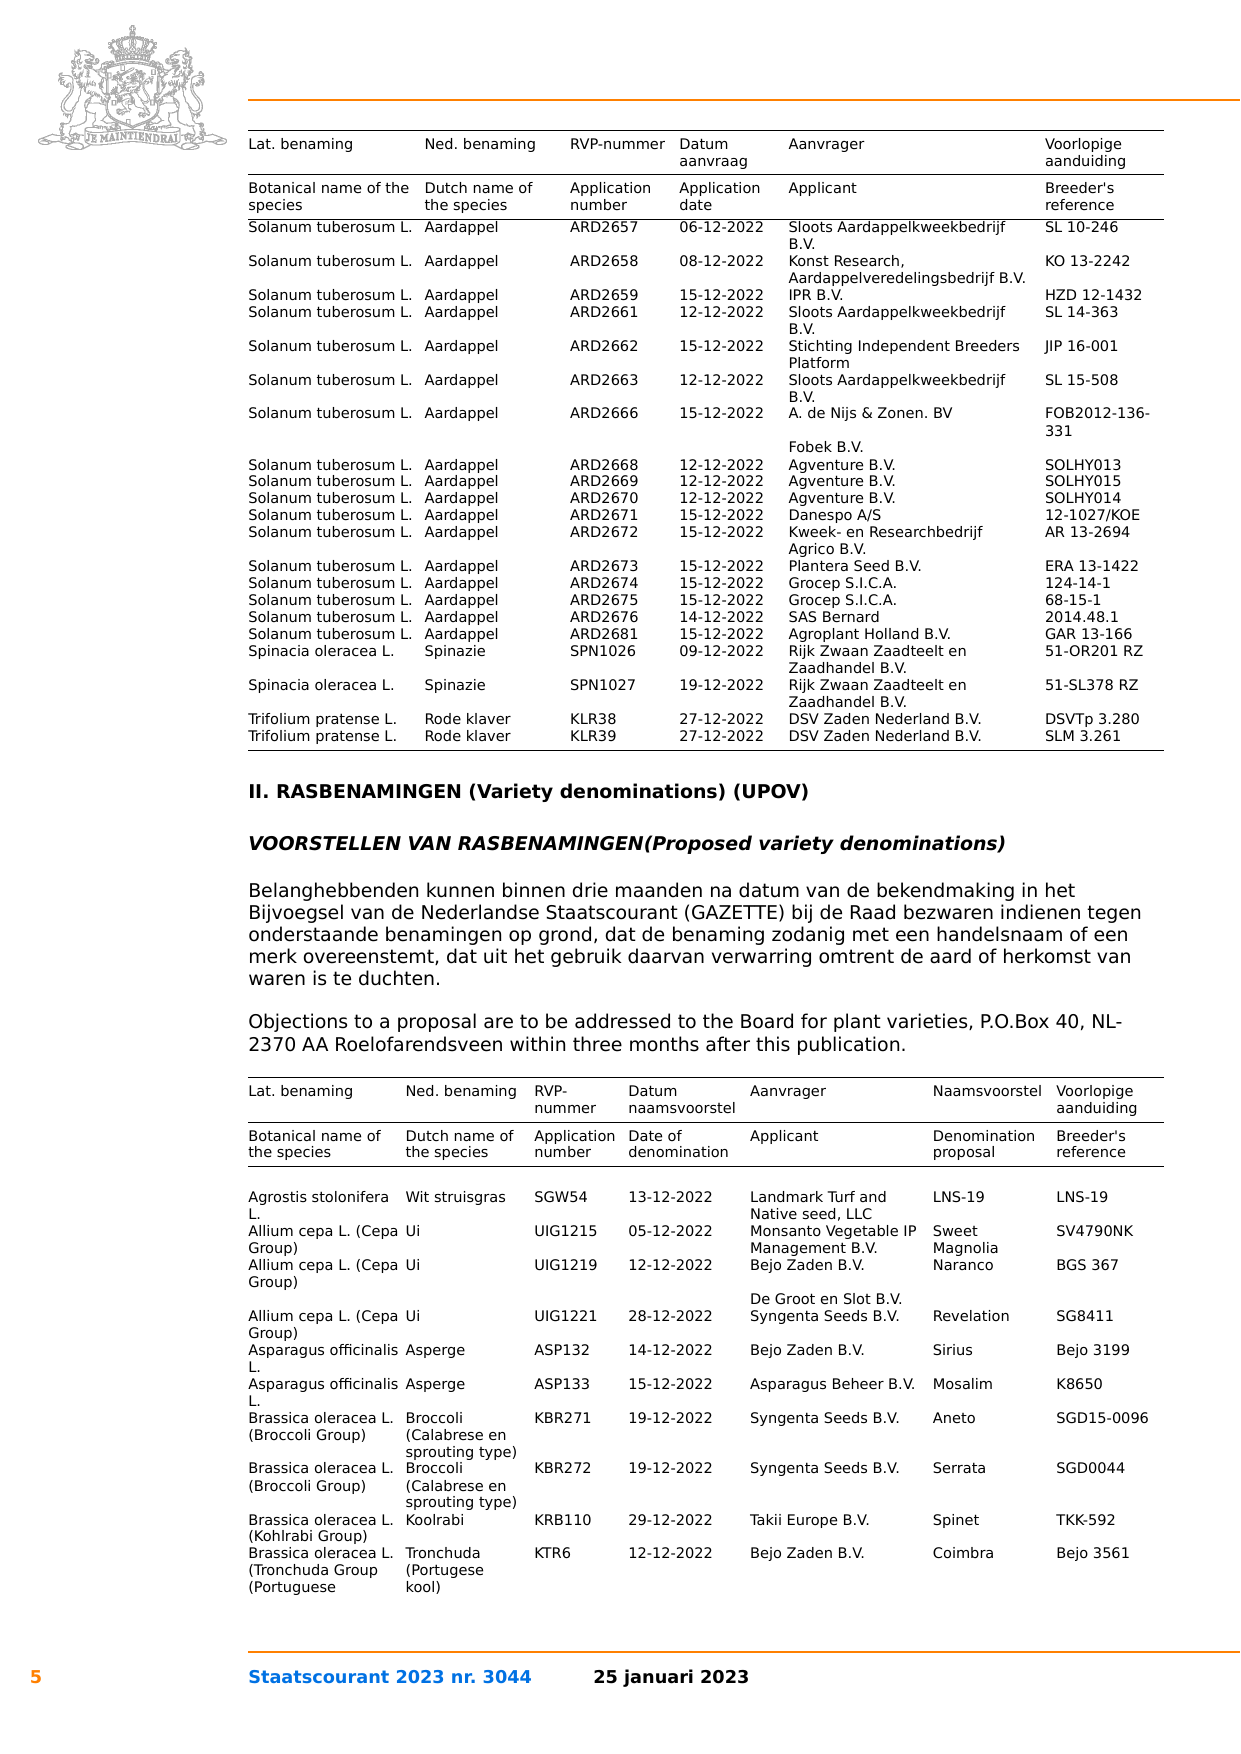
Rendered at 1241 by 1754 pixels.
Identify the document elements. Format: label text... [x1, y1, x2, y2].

table_cell ARD2662 [564, 338, 673, 371]
table_cell Aardappel [419, 558, 564, 575]
table_cell K8650 [1050, 1376, 1163, 1409]
table_cell Allium cepa L. (Cepa Group) [248, 1257, 399, 1291]
table_cell Aardappel [419, 338, 564, 371]
table_cell Solanum tuberosum L. [248, 558, 418, 575]
table_cell Konst Research, Aardappelveredelingsbedrijf B.V. [782, 253, 1039, 287]
table_header Voorlopige aanduiding [1050, 1078, 1163, 1122]
table_cell 12-12-2022 [673, 456, 782, 473]
table_cell 12-12-2022 [673, 490, 782, 507]
table_cell 28-12-2022 [622, 1308, 744, 1342]
table_cell 15-12-2022 [673, 507, 782, 524]
table_cell [927, 1291, 1050, 1308]
table_cell SOLHY013 [1039, 456, 1163, 473]
table_cell Brassica oleracea L. (Kohlrabi Group) [248, 1511, 399, 1545]
table_cell SAS Bernard [782, 609, 1039, 626]
table_cell BGS 367 [1050, 1257, 1163, 1291]
table_cell Solanum tuberosum L. [248, 456, 418, 473]
table_cell [927, 1167, 1050, 1189]
table_header Ned. benaming [419, 131, 564, 174]
table_cell 124-14-1 [1039, 575, 1163, 592]
table_cell 12-12-2022 [622, 1257, 744, 1291]
table_cell Solanum tuberosum L. [248, 609, 418, 626]
table_cell KTR6 [528, 1545, 622, 1596]
table_cell Aardappel [419, 524, 564, 558]
table_cell 15-12-2022 [673, 575, 782, 592]
table_cell SGD0044 [1050, 1460, 1163, 1511]
table_cell SG8411 [1050, 1308, 1163, 1342]
table_cell [622, 1291, 744, 1308]
table_cell 09-12-2022 [673, 643, 782, 677]
table_cell A. de Nijs & Zonen. BV [782, 405, 1039, 439]
table_cell [248, 1167, 399, 1189]
table_header RVP-nummer [528, 1078, 622, 1122]
table_cell Aardappel [419, 304, 564, 337]
table_cell SOLHY015 [1039, 473, 1163, 490]
table_cell ARD2670 [564, 490, 673, 507]
table_cell Dutch name of the species [399, 1123, 528, 1166]
table_cell 08-12-2022 [673, 253, 782, 287]
table_cell Sloots Aardappelkweekbedrijf B.V. [782, 371, 1039, 405]
table_cell Trifolium pratense L. [248, 728, 418, 750]
table_cell 06-12-2022 [673, 220, 782, 253]
table_cell 15-12-2022 [622, 1376, 744, 1409]
table_header Datum aanvraag [673, 131, 782, 174]
table_cell ARD2663 [564, 371, 673, 405]
table_cell Ui [399, 1308, 528, 1342]
table_header Lat. benaming [248, 1078, 399, 1122]
table_cell Danespo A/S [782, 507, 1039, 524]
table_cell FOB2012-136-331 [1039, 405, 1163, 439]
table_cell KBR271 [528, 1410, 622, 1460]
table_cell SV4790NK [1050, 1223, 1163, 1257]
table_cell Broccoli (Calabrese en sprouting type) [399, 1460, 528, 1511]
table_cell 15-12-2022 [673, 287, 782, 303]
table_cell [564, 439, 673, 456]
table_cell Solanum tuberosum L. [248, 220, 418, 253]
table_cell Dutch name of the species [419, 175, 564, 219]
table_cell Brassica oleracea L. (Tronchuda Group (Portuguese [248, 1545, 399, 1596]
table_cell Rijk Zwaan Zaadteelt en Zaadhandel B.V. [782, 677, 1039, 711]
table_cell ERA 13-1422 [1039, 558, 1163, 575]
table_cell Solanum tuberosum L. [248, 592, 418, 609]
table_cell KO 13-2242 [1039, 253, 1163, 287]
table_cell SGW54 [528, 1189, 622, 1223]
table_cell Spinazie [419, 643, 564, 677]
table_cell ARD2676 [564, 609, 673, 626]
table_cell Aardappel [419, 371, 564, 405]
table_cell 15-12-2022 [673, 338, 782, 371]
table_cell Solanum tuberosum L. [248, 473, 418, 490]
table_cell Aardappel [419, 609, 564, 626]
table_cell Aardappel [419, 253, 564, 287]
table_cell 27-12-2022 [673, 728, 782, 750]
table_cell SPN1026 [564, 643, 673, 677]
table_cell ARD2666 [564, 405, 673, 439]
table_cell Bejo 3199 [1050, 1342, 1163, 1376]
table_cell DSVTp 3.280 [1039, 711, 1163, 728]
table_cell 51-OR201 RZ [1039, 643, 1163, 677]
table_cell 27-12-2022 [673, 711, 782, 728]
table_cell Agventure B.V. [782, 456, 1039, 473]
table_cell Ui [399, 1257, 528, 1291]
subtitle II. RASBENAMINGEN (Variety denominations) (UPOV) [248, 781, 1163, 803]
table_cell Asparagus officinalis L. [248, 1342, 399, 1376]
table_cell Rode klaver [419, 711, 564, 728]
table_cell 12-1027/KOE [1039, 507, 1163, 524]
table_cell Application date [673, 175, 782, 219]
table_cell Rijk Zwaan Zaadteelt en Zaadhandel B.V. [782, 643, 1039, 677]
text Belanghebbenden kunnen binnen drie maanden na datum van de bekendmaking in het Bijvoegsel van de Nederlandse Staatscourant (GAZETTE) bij de Raad bezwaren indienen tegen onderstaande benamingen op grond, dat de benaming zodanig met een handelsnaam of een merk overeenstemt, dat uit het gebruik daarvan verwarring omtrent de aard of herkomst van waren is te duchten. [248, 880, 1163, 989]
table_cell Applicant [782, 175, 1039, 219]
table_cell Botanical name of the species [248, 175, 418, 219]
table_cell ARD2674 [564, 575, 673, 592]
table_cell ASP133 [528, 1376, 622, 1409]
table_cell Rode klaver [419, 728, 564, 750]
table_cell Solanum tuberosum L. [248, 371, 418, 405]
table_cell 51-SL378 RZ [1039, 677, 1163, 711]
table_cell [1050, 1167, 1163, 1189]
table_cell Spinazie [419, 677, 564, 711]
table_cell Agventure B.V. [782, 473, 1039, 490]
table_cell TKK-592 [1050, 1511, 1163, 1545]
table_cell SL 10-246 [1039, 220, 1163, 253]
table_cell Solanum tuberosum L. [248, 405, 418, 439]
table_cell 05-12-2022 [622, 1223, 744, 1257]
table_cell JIP 16-001 [1039, 338, 1163, 371]
picture [38, 25, 227, 150]
table_cell UIG1215 [528, 1223, 622, 1257]
table_cell Solanum tuberosum L. [248, 338, 418, 371]
table_cell [248, 1291, 399, 1308]
table_cell Serrata [927, 1460, 1050, 1511]
table_cell Date of denomination [622, 1123, 744, 1166]
table_cell Agventure B.V. [782, 490, 1039, 507]
table_cell Sweet Magnolia [927, 1223, 1050, 1257]
table_cell Allium cepa L. (Cepa Group) [248, 1308, 399, 1342]
table_cell 15-12-2022 [673, 524, 782, 558]
table_cell ARD2669 [564, 473, 673, 490]
table_cell LNS-19 [927, 1189, 1050, 1223]
table_cell Sirius [927, 1342, 1050, 1376]
table_cell DSV Zaden Nederland B.V. [782, 728, 1039, 750]
table_cell Syngenta Seeds B.V. [744, 1460, 927, 1511]
table_cell 19-12-2022 [622, 1410, 744, 1460]
table_cell ARD2681 [564, 626, 673, 643]
table_header Voorlopige aanduiding [1039, 131, 1163, 174]
table_header Ned. benaming [399, 1078, 528, 1122]
table_cell Aardappel [419, 456, 564, 473]
text Objections to a proposal are to be addressed to the Board for plant varieties, P.O.Box 40, NL-2370 AA Roelofarendsveen within three months after this publication. [248, 1011, 1163, 1055]
table_cell 14-12-2022 [673, 609, 782, 626]
table_cell GAR 13-166 [1039, 626, 1163, 643]
table_cell Solanum tuberosum L. [248, 575, 418, 592]
table_cell Broccoli (Calabrese en sprouting type) [399, 1410, 528, 1460]
table_cell Stichting Independent Breeders Platform [782, 338, 1039, 371]
table_cell IPR B.V. [782, 287, 1039, 303]
table_cell Sloots Aardappelkweekbedrijf B.V. [782, 304, 1039, 337]
table_header Naamsvoorstel [927, 1078, 1050, 1122]
table_cell ASP132 [528, 1342, 622, 1376]
table_cell UIG1219 [528, 1257, 622, 1291]
table_cell Sloots Aardappelkweekbedrijf B.V. [782, 220, 1039, 253]
table_cell Mosalim [927, 1376, 1050, 1409]
table_cell Wit struisgras [399, 1189, 528, 1223]
table_cell Grocep S.I.C.A. [782, 575, 1039, 592]
table_cell Spinacia oleracea L. [248, 677, 418, 711]
table_cell Fobek B.V. [782, 439, 1039, 456]
table_cell ARD2661 [564, 304, 673, 337]
table_cell Takii Europe B.V. [744, 1511, 927, 1545]
table_cell [399, 1291, 528, 1308]
table_header RVP-nummer [564, 131, 673, 174]
table_cell Bejo Zaden B.V. [744, 1342, 927, 1376]
table_cell 15-12-2022 [673, 405, 782, 439]
table_cell 29-12-2022 [622, 1511, 744, 1545]
table_cell Aneto [927, 1410, 1050, 1460]
table_cell Aardappel [419, 220, 564, 253]
table_cell 12-12-2022 [673, 371, 782, 405]
table_cell 12-12-2022 [673, 473, 782, 490]
table_cell Bejo Zaden B.V. [744, 1257, 927, 1291]
table_cell [419, 439, 564, 456]
table_cell 2014.48.1 [1039, 609, 1163, 626]
table_cell Trifolium pratense L. [248, 711, 418, 728]
table_cell ARD2673 [564, 558, 673, 575]
table_cell Tronchuda (Portugese kool) [399, 1545, 528, 1596]
table_cell Asperge [399, 1376, 528, 1409]
table_cell Syngenta Seeds B.V. [744, 1308, 927, 1342]
table_cell UIG1221 [528, 1308, 622, 1342]
table_cell [673, 439, 782, 456]
table_cell Brassica oleracea L. (Broccoli Group) [248, 1410, 399, 1460]
table_cell De Groot en Slot B.V. [744, 1291, 927, 1308]
table_cell 68-15-1 [1039, 592, 1163, 609]
table_cell Syngenta Seeds B.V. [744, 1410, 927, 1460]
table_cell Solanum tuberosum L. [248, 253, 418, 287]
table_cell Ui [399, 1223, 528, 1257]
table_cell Solanum tuberosum L. [248, 626, 418, 643]
table_cell Asparagus officinalis L. [248, 1376, 399, 1409]
table_cell Aardappel [419, 405, 564, 439]
table_cell Naranco [927, 1257, 1050, 1291]
table_cell [622, 1167, 744, 1189]
table_cell SGD15-0096 [1050, 1410, 1163, 1460]
table_cell 19-12-2022 [622, 1460, 744, 1511]
table_header Lat. benaming [248, 131, 418, 174]
table_cell 19-12-2022 [673, 677, 782, 711]
table_cell DSV Zaden Nederland B.V. [782, 711, 1039, 728]
table_cell 12-12-2022 [673, 304, 782, 337]
table_cell Solanum tuberosum L. [248, 507, 418, 524]
table_cell Aardappel [419, 473, 564, 490]
table_cell SPN1027 [564, 677, 673, 711]
table_cell Aardappel [419, 592, 564, 609]
table_cell KRB110 [528, 1511, 622, 1545]
table_cell Allium cepa L. (Cepa Group) [248, 1223, 399, 1257]
table_cell Kweek- en Researchbedrijf Agrico B.V. [782, 524, 1039, 558]
table_cell Solanum tuberosum L. [248, 304, 418, 337]
table_cell [1050, 1291, 1163, 1308]
table_cell Bejo Zaden B.V. [744, 1545, 927, 1596]
table_cell ARD2657 [564, 220, 673, 253]
table_cell SL 14-363 [1039, 304, 1163, 337]
table_cell Aardappel [419, 507, 564, 524]
table_header Aanvrager [782, 131, 1039, 174]
table_cell Agroplant Holland B.V. [782, 626, 1039, 643]
table_cell Solanum tuberosum L. [248, 490, 418, 507]
table_cell ARD2658 [564, 253, 673, 287]
table_cell Aardappel [419, 490, 564, 507]
table_cell Botanical name of the species [248, 1123, 399, 1166]
table_cell Agrostis stolonifera L. [248, 1189, 399, 1223]
table_cell Landmark Turf and Native seed, LLC [744, 1189, 927, 1223]
table_cell LNS-19 [1050, 1189, 1163, 1223]
table_cell Aardappel [419, 287, 564, 303]
table_cell 14-12-2022 [622, 1342, 744, 1376]
table_cell [744, 1167, 927, 1189]
table_cell [248, 439, 418, 456]
table_cell Coimbra [927, 1545, 1050, 1596]
table_cell Asperge [399, 1342, 528, 1376]
table_cell 15-12-2022 [673, 592, 782, 609]
table_cell Koolrabi [399, 1511, 528, 1545]
table_cell 15-12-2022 [673, 558, 782, 575]
table_cell KLR39 [564, 728, 673, 750]
table_cell Aardappel [419, 626, 564, 643]
table_cell Spinacia oleracea L. [248, 643, 418, 677]
table_cell AR 13-2694 [1039, 524, 1163, 558]
table_cell Brassica oleracea L. (Broccoli Group) [248, 1460, 399, 1511]
table_cell Application number [564, 175, 673, 219]
table_cell Solanum tuberosum L. [248, 287, 418, 303]
table_cell Bejo 3561 [1050, 1545, 1163, 1596]
table_cell SOLHY014 [1039, 490, 1163, 507]
table_cell Spinet [927, 1511, 1050, 1545]
table_header Aanvrager [744, 1078, 927, 1122]
table_cell SLM 3.261 [1039, 728, 1163, 750]
table_cell Aardappel [419, 575, 564, 592]
table_cell [1039, 439, 1163, 456]
table_cell KLR38 [564, 711, 673, 728]
table_cell Solanum tuberosum L. [248, 524, 418, 558]
table_header Datum naamsvoorstel [622, 1078, 744, 1122]
table_cell ARD2675 [564, 592, 673, 609]
table_cell ARD2672 [564, 524, 673, 558]
table_cell Grocep S.I.C.A. [782, 592, 1039, 609]
subtitle VOORSTELLEN VAN RASBENAMINGEN(Proposed variety denominations) [248, 833, 1163, 855]
table_cell Applicant [744, 1123, 927, 1166]
table_cell Plantera Seed B.V. [782, 558, 1039, 575]
table_cell [528, 1167, 622, 1189]
table_cell Breeder's reference [1050, 1123, 1163, 1166]
table_cell Application number [528, 1123, 622, 1166]
table_cell Denomination proposal [927, 1123, 1050, 1166]
table_cell 13-12-2022 [622, 1189, 744, 1223]
table_cell ARD2668 [564, 456, 673, 473]
table_cell [528, 1291, 622, 1308]
table_cell SL 15-508 [1039, 371, 1163, 405]
table_cell Breeder's reference [1039, 175, 1163, 219]
table_cell KBR272 [528, 1460, 622, 1511]
table_cell ARD2671 [564, 507, 673, 524]
table_cell Monsanto Vegetable IP Management B.V. [744, 1223, 927, 1257]
table_cell Asparagus Beheer B.V. [744, 1376, 927, 1409]
table_cell ARD2659 [564, 287, 673, 303]
table_cell 15-12-2022 [673, 626, 782, 643]
table_cell Revelation [927, 1308, 1050, 1342]
table_cell HZD 12-1432 [1039, 287, 1163, 303]
table_cell 12-12-2022 [622, 1545, 744, 1596]
table_cell [399, 1167, 528, 1189]
